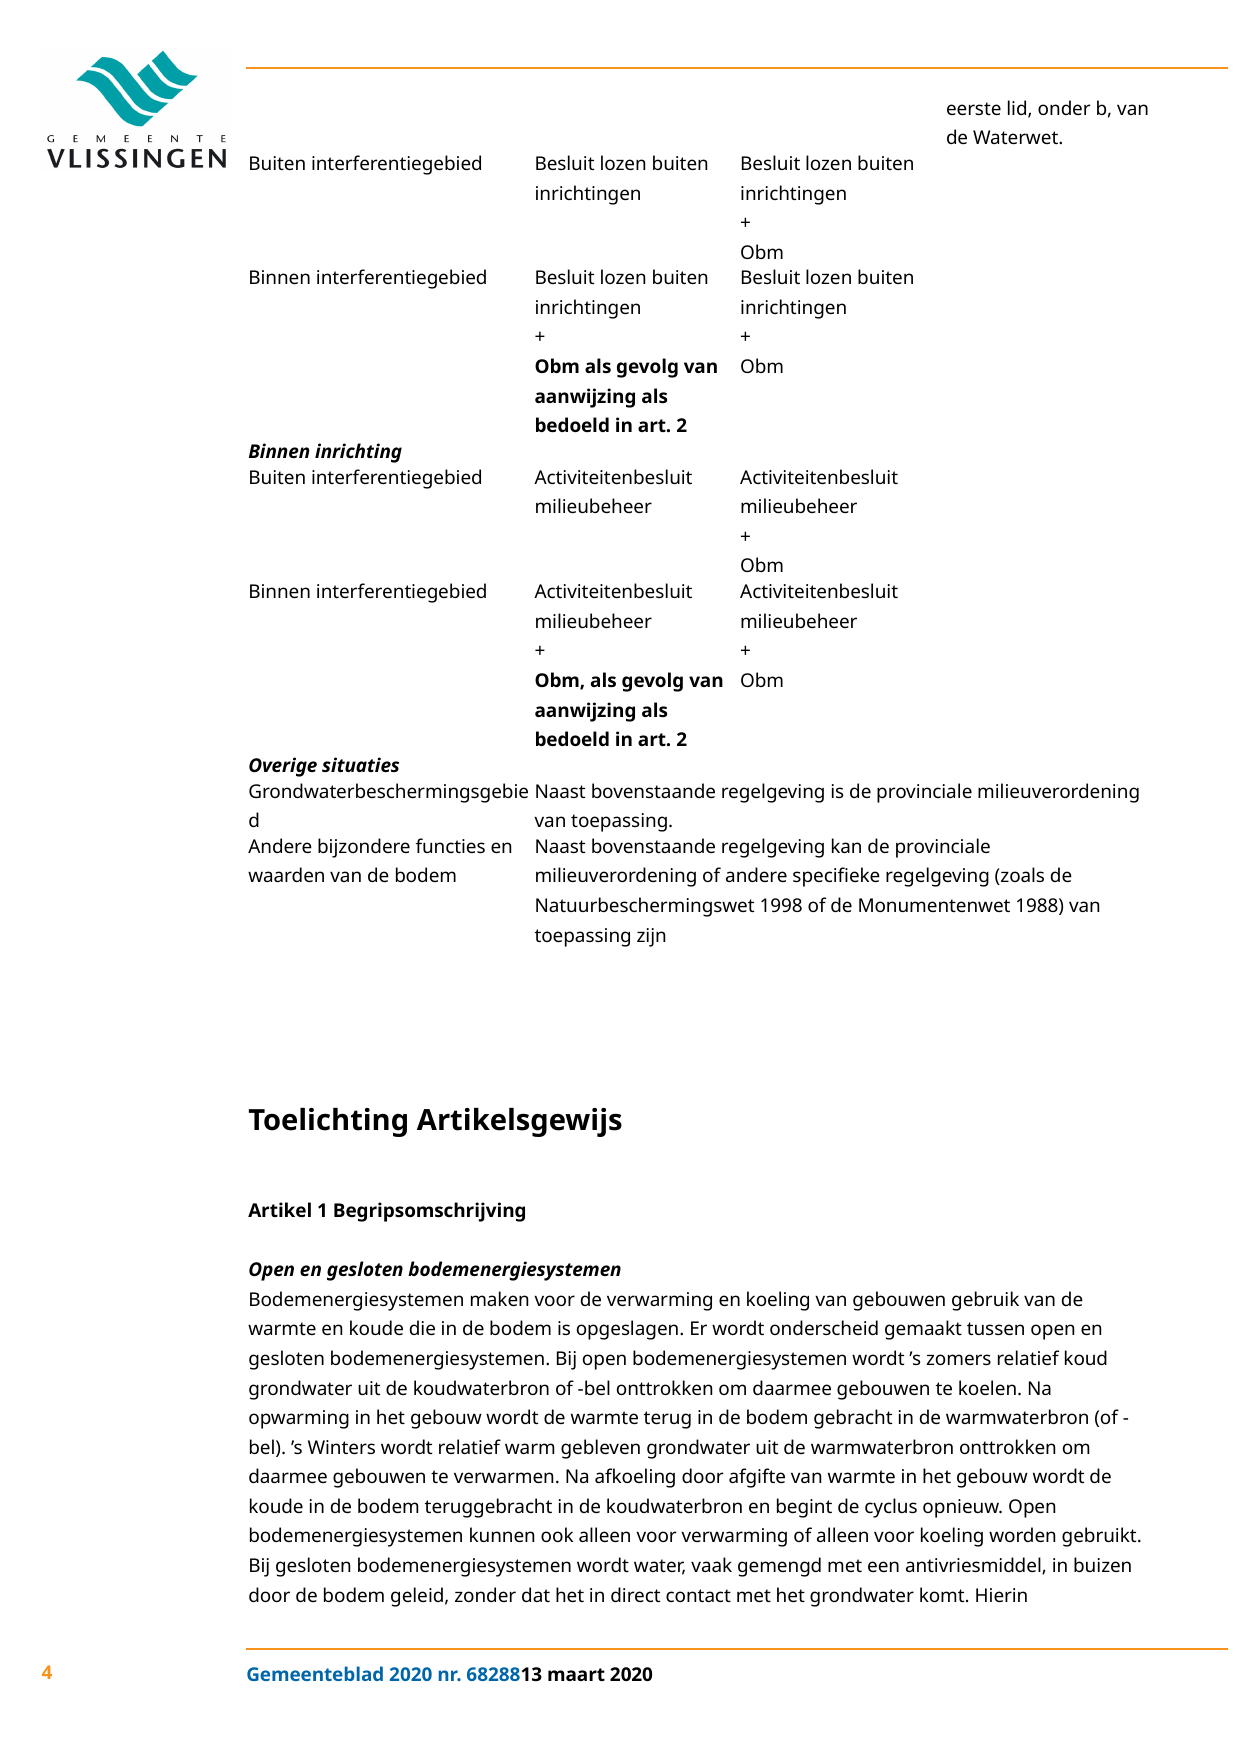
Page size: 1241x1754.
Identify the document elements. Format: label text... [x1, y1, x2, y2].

table_cell [946, 150, 1152, 264]
table_cell [946, 438, 1152, 464]
table_cell [248, 95, 946, 150]
table_cell Naast bovenstaande regelgeving is de provinciale milieuverordening van toepassing. [534, 778, 1152, 833]
table_cell Besluit lozen buiten inrichtingen [534, 150, 740, 264]
table_cell [946, 464, 1152, 578]
text Open en gesloten bodemenergiesystemen [248, 1256, 1152, 1282]
table_cell [946, 265, 1152, 438]
table_cell eerste lid, onder b, van de Waterwet. [946, 95, 1152, 150]
table_cell Grondwaterbeschermingsgebied [248, 778, 534, 833]
table_cell Activiteitenbesluit milieubeheer [534, 464, 740, 578]
table_cell Binnen inrichting [248, 438, 946, 464]
table_cell Andere bijzondere functies en waarden van de bodem [248, 833, 534, 948]
table_cell Besluit lozen buiten inrichtingen + Obm [740, 150, 946, 264]
table_cell Binnen interferentiegebied [248, 579, 534, 752]
text Bodemenergiesystemen maken voor de verwarming en koeling van gebouwen gebruik van de warmte en koude die in de bodem is opgeslagen. Er wordt onderscheid gemaakt tussen open en gesloten bodemenergiesystemen. Bij open bodemenergiesystemen wordt ’s zomers relatief koud grondwater uit de koudwaterbron of -bel onttrokken om daarmee gebouwen te koelen. Na opwarming in het gebouw wordt de warmte terug in de bodem gebracht in de warmwaterbron (of -bel). ’s Winters wordt relatief warm gebleven grondwater uit de warmwaterbron onttrokken om daarmee gebouwen te verwarmen. Na afkoeling door afgifte van warmte in het gebouw wordt de koude in de bodem teruggebracht in de koudwaterbron en begint de cyclus opnieuw. Open bodemenergiesystemen kunnen ook alleen voor verwarming of alleen voor koeling worden gebruikt. Bij gesloten bodemenergiesystemen wordt water, vaak gemengd met een antivriesmiddel, in buizen door de bodem geleid, zonder dat het in direct contact met het grondwater komt. Hierin [248, 1286, 1152, 1607]
text Toelichting Artikelsgewijs [248, 1099, 1152, 1138]
table_cell [946, 579, 1152, 752]
text Artikel 1 Begripsomschrijving [248, 1197, 1152, 1223]
picture [41, 47, 231, 172]
table_cell Buiten interferentiegebied [248, 150, 534, 264]
table_cell Activiteitenbesluit milieubeheer + Obm [740, 464, 946, 578]
table_cell Besluit lozen buiten inrichtingen + Obm [740, 265, 946, 438]
table_cell Overige situaties [248, 752, 1152, 778]
table_cell Activiteitenbesluit milieubeheer + Obm, als gevolg van aanwijzing als bedoeld in art. 2 [534, 579, 740, 752]
table_cell Besluit lozen buiten inrichtingen + Obm als gevolg van aanwijzing als bedoeld in art. 2 [534, 265, 740, 438]
table_cell Binnen interferentiegebied [248, 265, 534, 438]
table_cell Buiten interferentiegebied [248, 464, 534, 578]
table_cell Activiteitenbesluit milieubeheer + Obm [740, 579, 946, 752]
table_cell Naast bovenstaande regelgeving kan de provinciale milieuverordening of andere specifieke regelgeving (zoals de Natuurbeschermingswet 1998 of de Monumentenwet 1988) van toepassing zijn [534, 833, 1152, 948]
